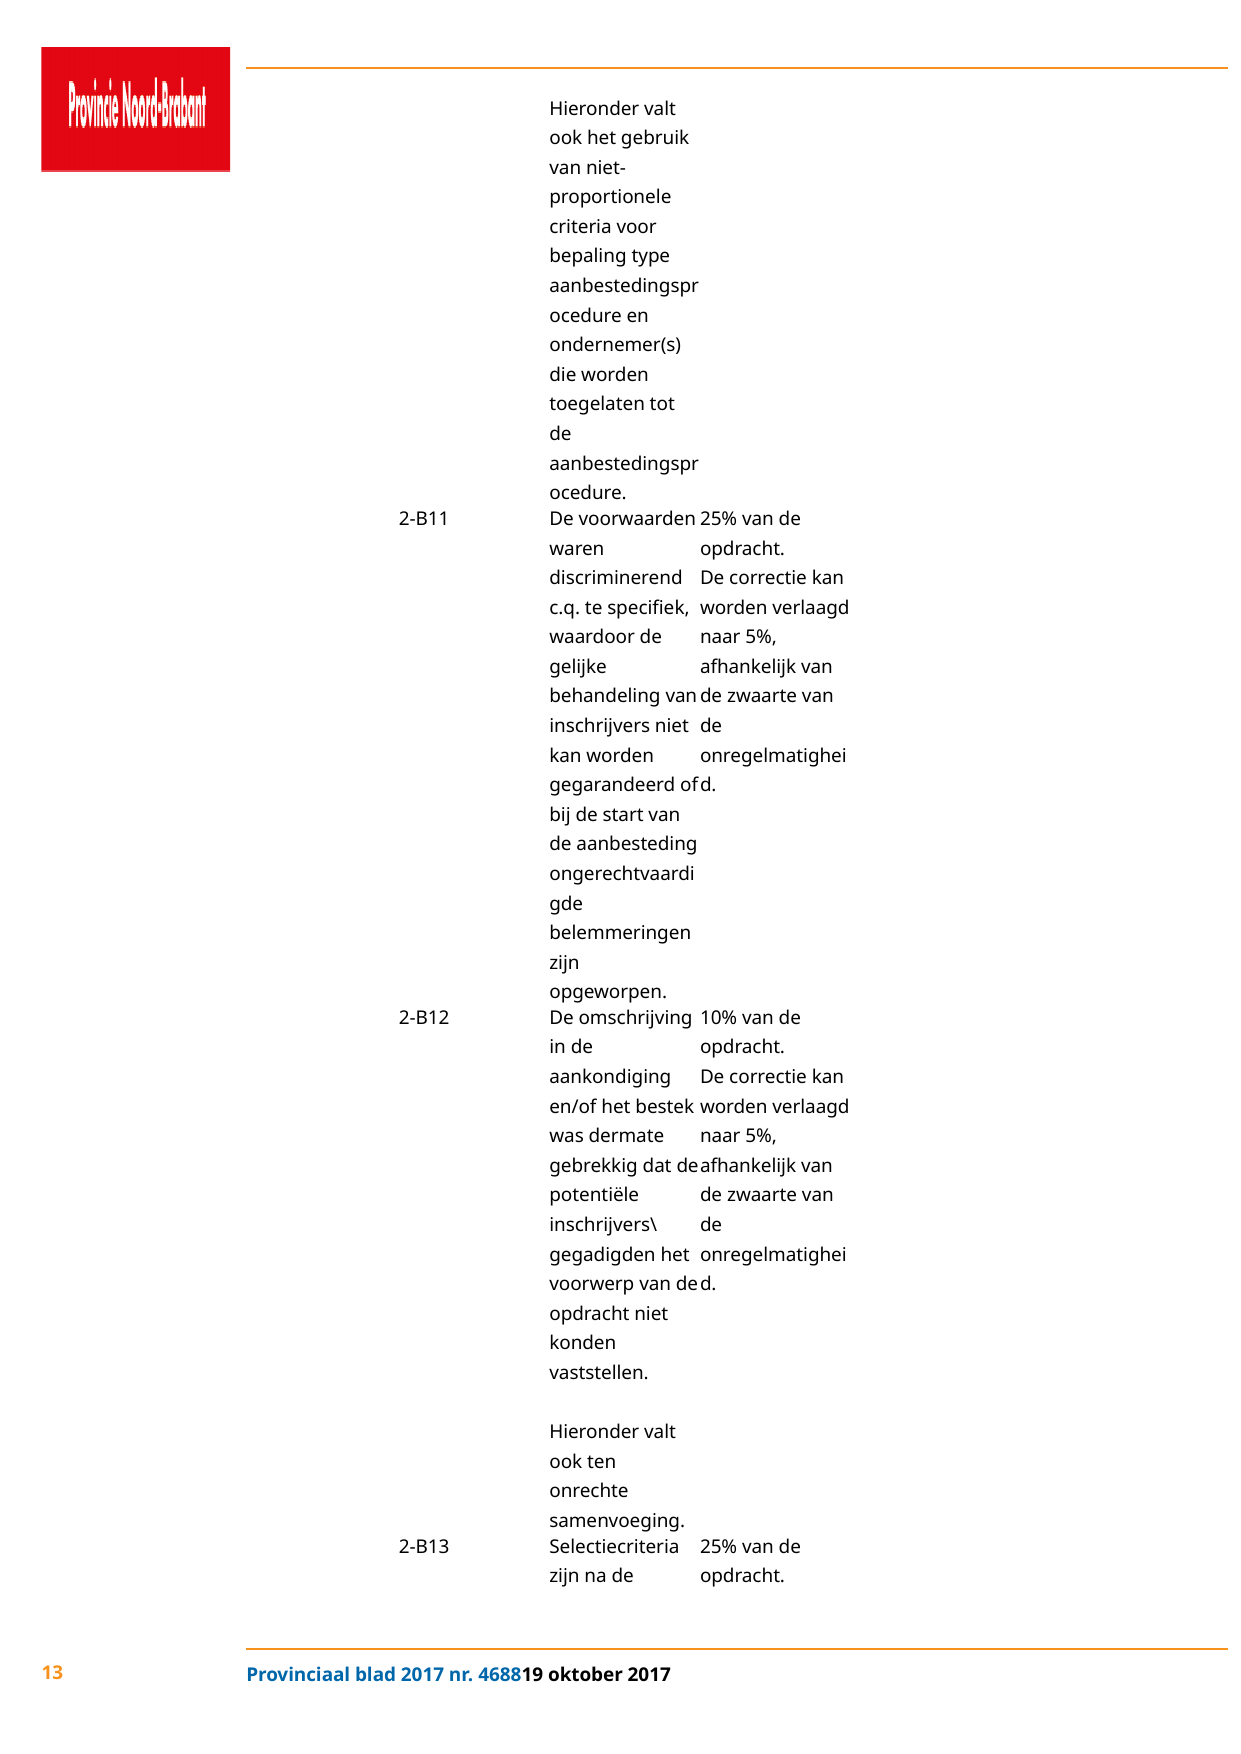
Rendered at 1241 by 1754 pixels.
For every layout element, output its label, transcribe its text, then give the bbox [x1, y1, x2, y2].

table_cell De voorwaarden waren discriminerend c.q. te specifiek, waardoor de gelijke behandeling van inschrijvers niet kan worden gegarandeerd of bij de start van de aanbesteding ongerechtvaardigde belemmeringen zijn opgeworpen. [549, 505, 700, 1004]
table_cell 25% van de opdracht. De correctie kan worden verlaagd naar 5%, afhankelijk van de zwaarte van de onregelmatigheid. [700, 505, 850, 1004]
table_cell [850, 95, 1001, 1588]
table_cell 10% van de opdracht. De correctie kan worden verlaagd naar 5%, afhankelijk van de zwaarte van de onregelmatigheid. [700, 1004, 850, 1533]
table_cell [248, 1533, 398, 1588]
table_cell Selectiecriteria zijn na de [549, 1533, 700, 1588]
table_cell 2-B12 [399, 1004, 549, 1533]
table_cell [248, 95, 398, 505]
table_cell [248, 505, 398, 1004]
table_cell [399, 95, 549, 505]
table_cell 2-B13 [399, 1533, 549, 1588]
table_cell [248, 1004, 398, 1533]
table_cell 2-B11 [399, 505, 549, 1004]
table_cell Hieronder valt ook het gebruik van niet-proportionele criteria voor bepaling type aanbestedingsprocedure en ondernemer(s) die worden toegelaten tot de aanbestedingsprocedure. [549, 95, 700, 505]
table_cell [700, 95, 850, 505]
picture [41, 47, 231, 172]
table_cell De omschrijving in de aankondiging en/of het bestek was dermate gebrekkig dat de potentiële inschrijvers\gegadigden het voorwerp van de opdracht niet konden vaststellen. Hieronder valt ook ten onrechte samenvoeging. [549, 1004, 700, 1533]
table_cell 25% van de opdracht. [700, 1533, 850, 1588]
